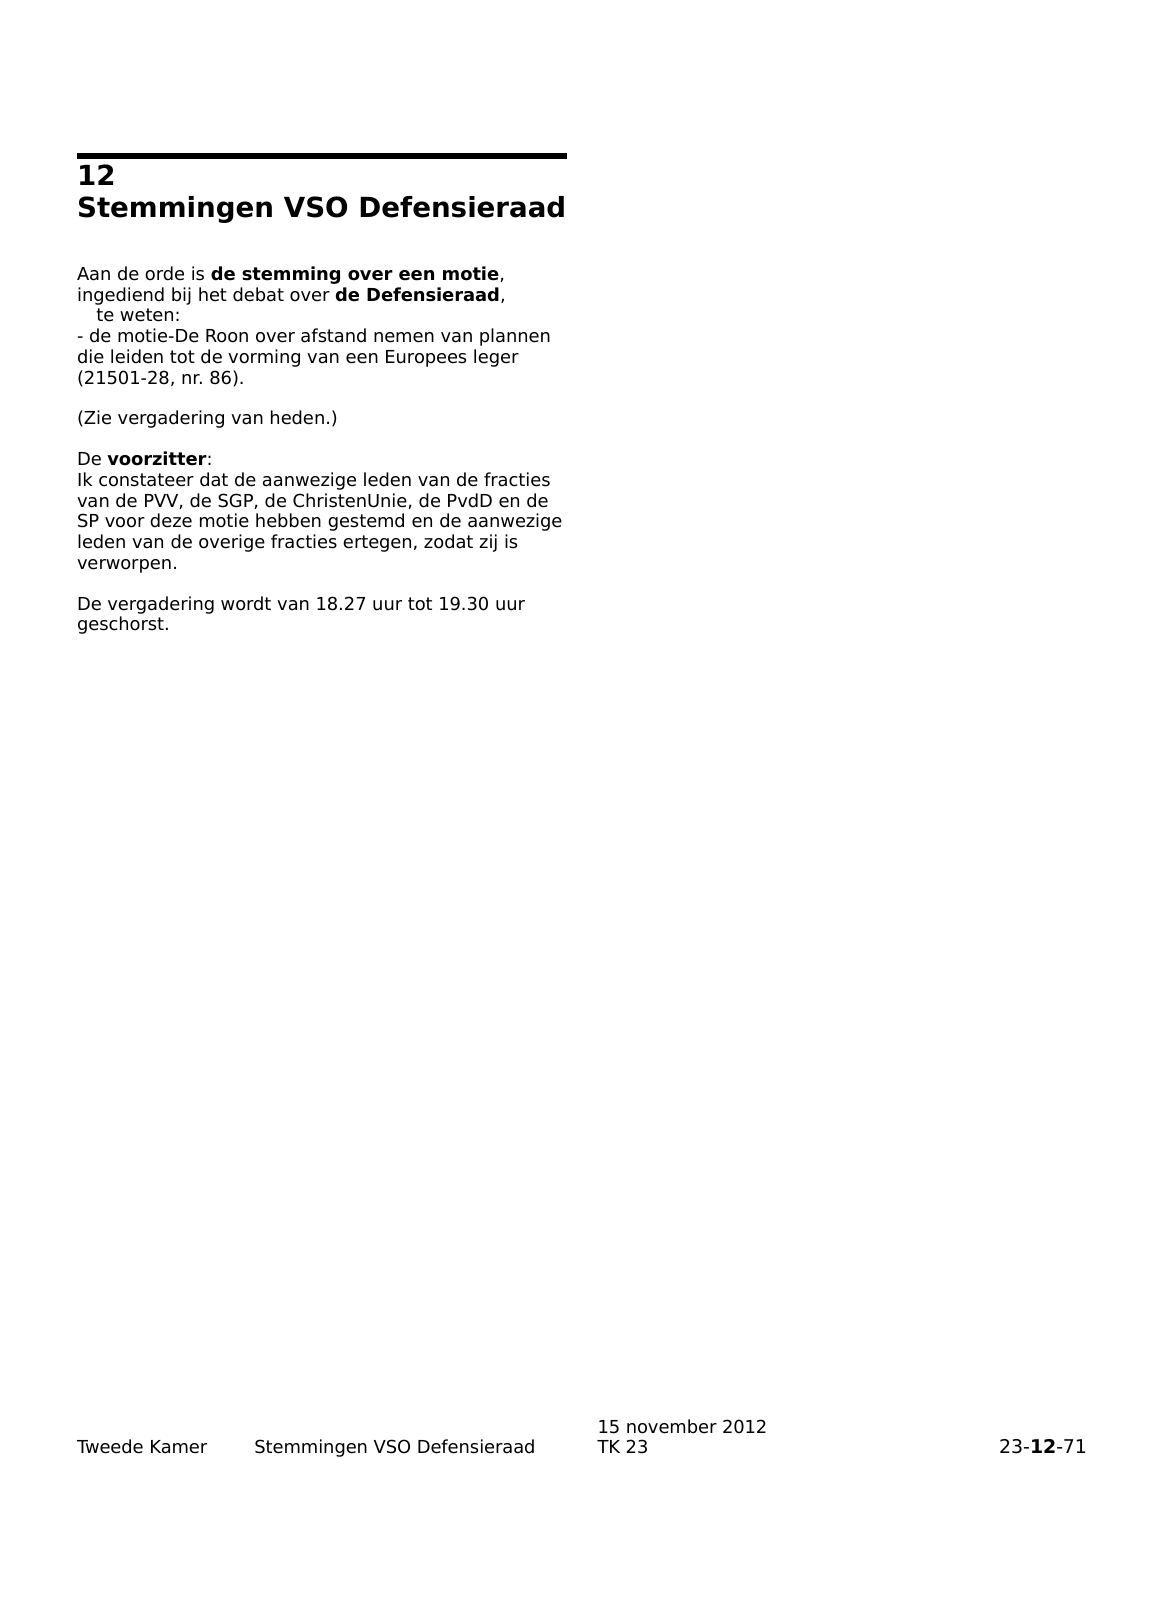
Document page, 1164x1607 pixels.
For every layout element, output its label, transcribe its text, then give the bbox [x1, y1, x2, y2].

text De vergadering wordt van 18.27 uur tot 19.30 uur geschorst. [77, 593, 567, 635]
text (Zie vergadering van heden.) [77, 408, 567, 429]
text - de motie-De Roon over afstand nemen van plannen die leiden tot de vorming van een Europees leger (21501-28, nr. 86). [77, 326, 567, 388]
text Ik constateer dat de aanwezige leden van de fracties van de PVV, de SGP, de ChristenUnie, de PvdD en de SP voor deze motie hebben gestemd en de aanwezige leden van de overige fracties ertegen, zodat zij is verworpen. [77, 470, 567, 573]
text Aan de orde is de stemming over een motie, ingediend bij het debat over de Defensieraad, [77, 264, 567, 305]
text te weten: [77, 305, 567, 326]
text De voorzitter: [77, 449, 567, 470]
title 12 Stemmingen VSO Defensieraad [77, 159, 567, 224]
